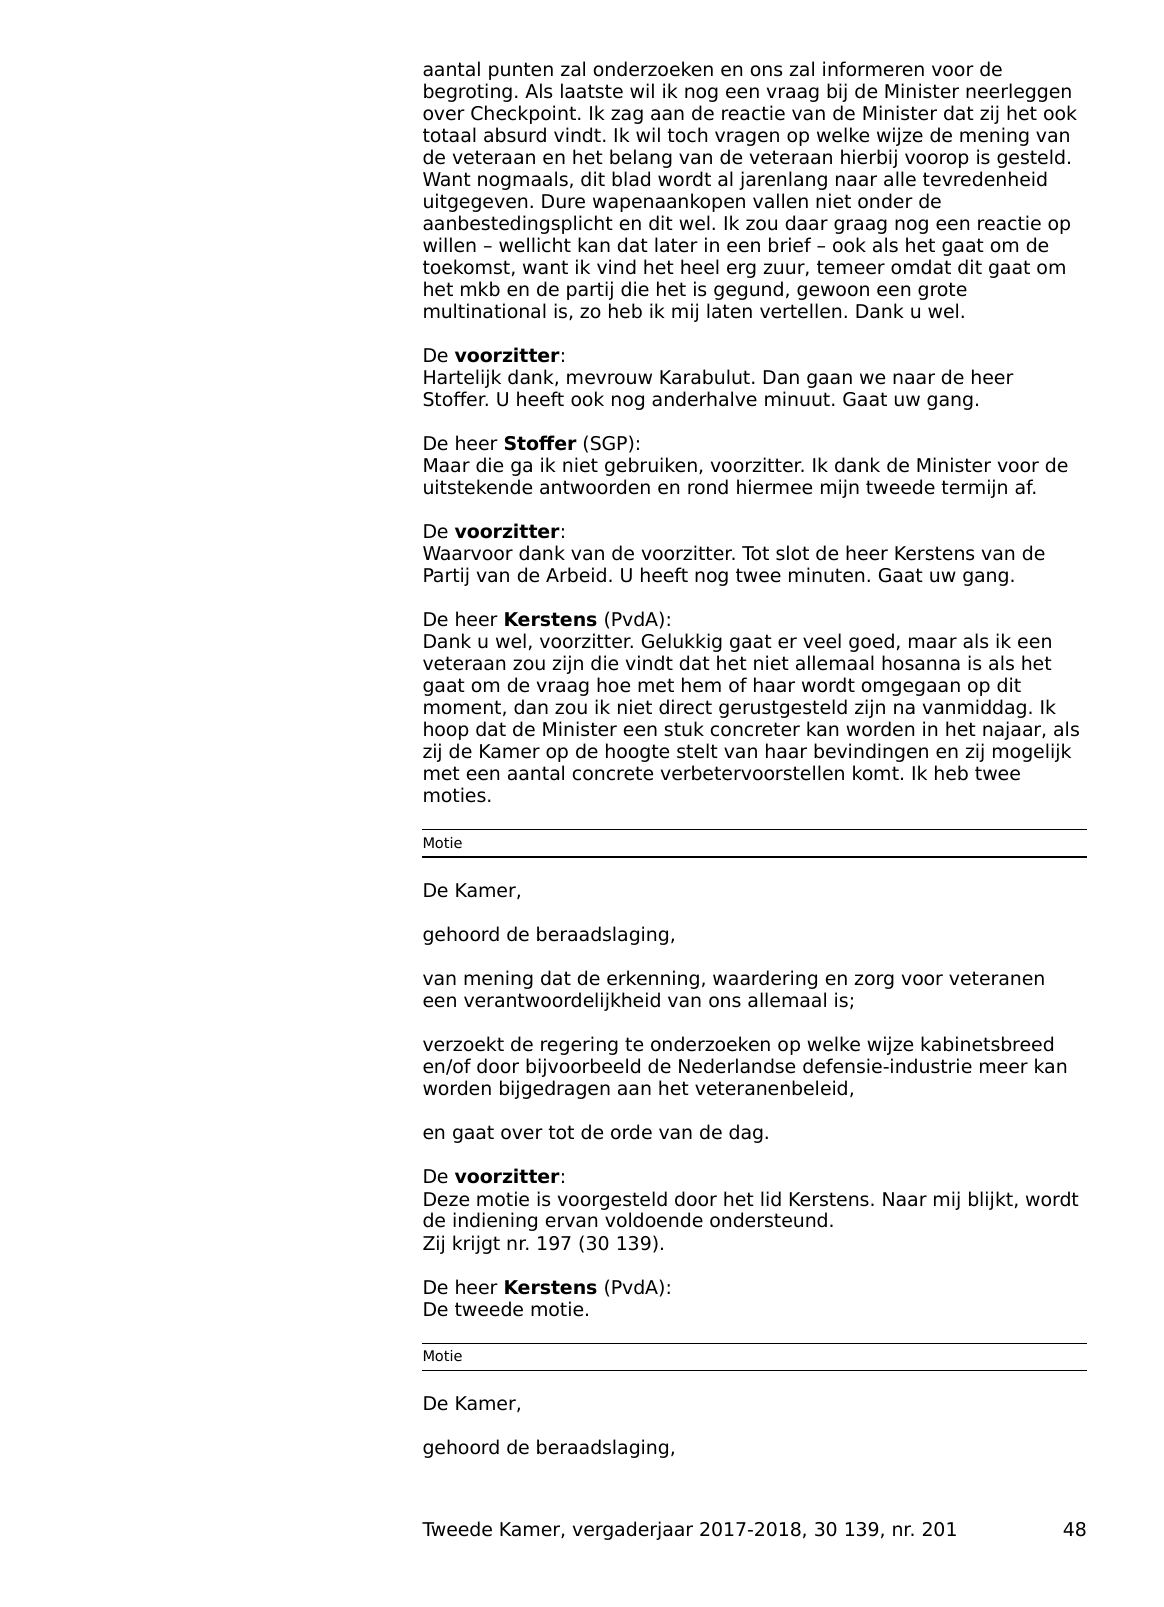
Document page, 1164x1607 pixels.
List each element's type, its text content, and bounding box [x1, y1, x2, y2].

text De heer Kerstens (PvdA): [422, 1277, 1087, 1298]
text Hartelijk dank, mevrouw Karabulut. Dan gaan we naar de heer Stoffer. U heeft ook nog anderhalve minuut. Gaat uw gang. [422, 367, 1087, 411]
table_header Motie [422, 830, 1087, 856]
text Maar die ga ik niet gebruiken, voorzitter. Ik dank de Minister voor de uitstekende antwoorden en rond hiermee mijn tweede termijn af. [422, 455, 1087, 499]
text De Kamer, [422, 1393, 1087, 1415]
text verzoekt de regering te onderzoeken op welke wijze kabinetsbreed en/of door bijvoorbeeld de Nederlandse defensie-industrie meer kan worden bijgedragen aan het veteranenbeleid, [422, 1034, 1087, 1100]
text De voorzitter: [422, 345, 1087, 367]
text aantal punten zal onderzoeken en ons zal informeren voor de begroting. Als laatste wil ik nog een vraag bij de Minister neerleggen over Checkpoint. Ik zag aan de reactie van de Minister dat zij het ook totaal absurd vindt. Ik wil toch vragen op welke wijze de mening van de veteraan en het belang van de veteraan hierbij voorop is gesteld. Want nogmaals, dit blad wordt al jarenlang naar alle tevredenheid uitgegeven. Dure wapenaankopen vallen niet onder de aanbestedingsplicht en dit wel. Ik zou daar graag nog een reactie op willen – wellicht kan dat later in een brief – ook als het gaat om de toekomst, want ik vind het heel erg zuur, temeer omdat dit gaat om het mkb en de partij die het is gegund, gewoon een grote multinational is, zo heb ik mij laten vertellen. Dank u wel. [422, 59, 1087, 323]
text Waarvoor dank van de voorzitter. Tot slot de heer Kerstens van de Partij van de Arbeid. U heeft nog twee minuten. Gaat uw gang. [422, 543, 1087, 587]
text De voorzitter: [422, 1166, 1087, 1188]
text en gaat over tot de orde van de dag. [422, 1122, 1087, 1144]
text De tweede motie. [422, 1298, 1087, 1321]
text van mening dat de erkenning, waardering en zorg voor veteranen een verantwoordelijkheid van ons allemaal is; [422, 968, 1087, 1012]
text Dank u wel, voorzitter. Gelukkig gaat er veel goed, maar als ik een veteraan zou zijn die vindt dat het niet allemaal hosanna is als het gaat om de vraag hoe met hem of haar wordt omgegaan op dit moment, dan zou ik niet direct gerustgesteld zijn na vanmiddag. Ik hoop dat de Minister een stuk concreter kan worden in het najaar, als zij de Kamer op de hoogte stelt van haar bevindingen en zij mogelijk met een aantal concrete verbetervoorstellen komt. Ik heb twee moties. [422, 631, 1087, 807]
text De Kamer, [422, 880, 1087, 902]
text Zij krijgt nr. 197 (30 139). [422, 1232, 1087, 1254]
text gehoord de beraadslaging, [422, 1437, 1087, 1459]
text De heer Kerstens (PvdA): [422, 609, 1087, 631]
text De voorzitter: [422, 521, 1087, 543]
text De heer Stoffer (SGP): [422, 433, 1087, 455]
table_header Motie [422, 1344, 1087, 1370]
text Deze motie is voorgesteld door het lid Kerstens. Naar mij blijkt, wordt de indiening ervan voldoende ondersteund. [422, 1188, 1087, 1232]
text gehoord de beraadslaging, [422, 924, 1087, 946]
